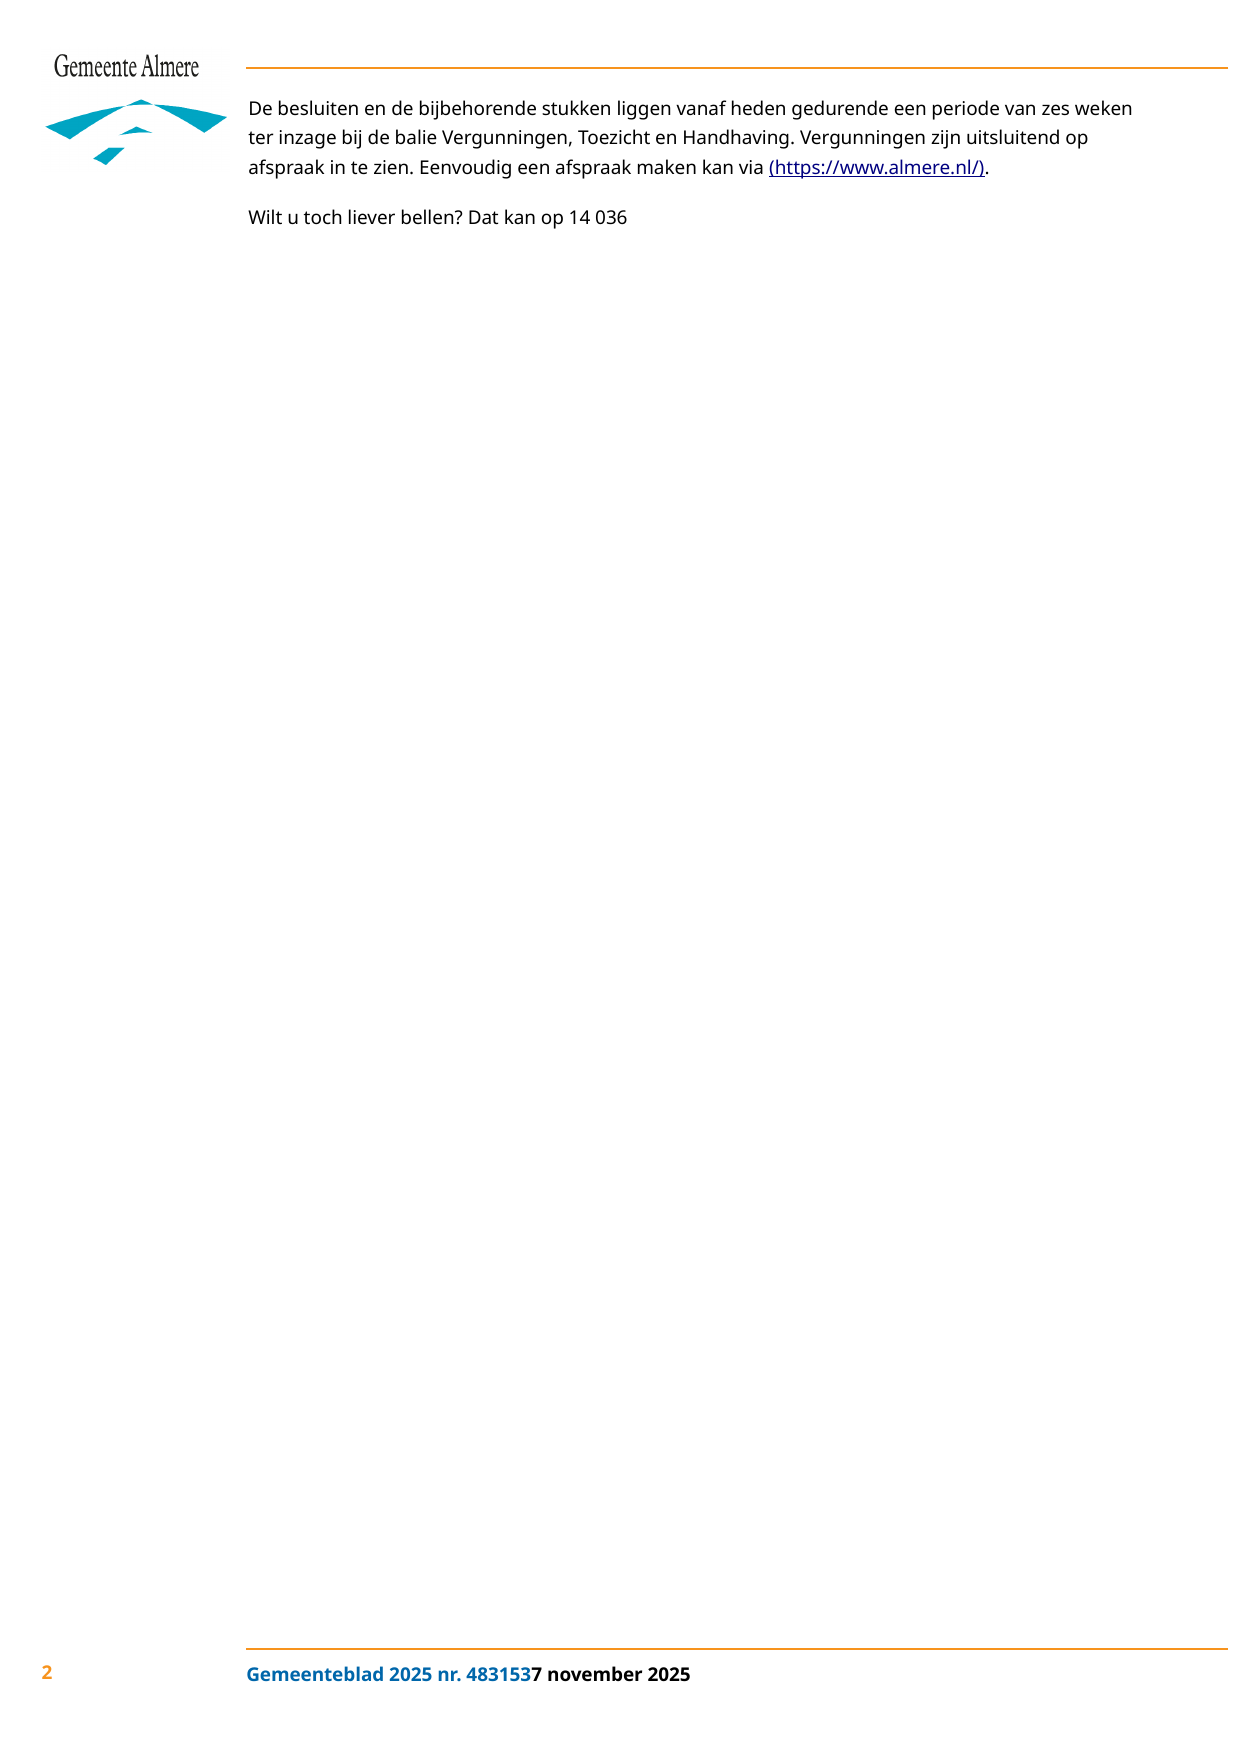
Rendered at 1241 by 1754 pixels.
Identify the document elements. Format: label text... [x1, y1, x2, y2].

text Wilt u toch liever bellen? Dat kan op 14 036 [248, 204, 1152, 230]
text De besluiten en de bijbehorende stukken liggen vanaf heden gedurende een periode van zes weken ter inzage bij de balie Vergunningen, Toezicht en Handhaving. Vergunningen zijn uitsluitend op afspraak in te zien. Eenvoudig een afspraak maken kan via (https://www.almere.nl/). [248, 95, 1152, 180]
picture [41, 47, 231, 172]
